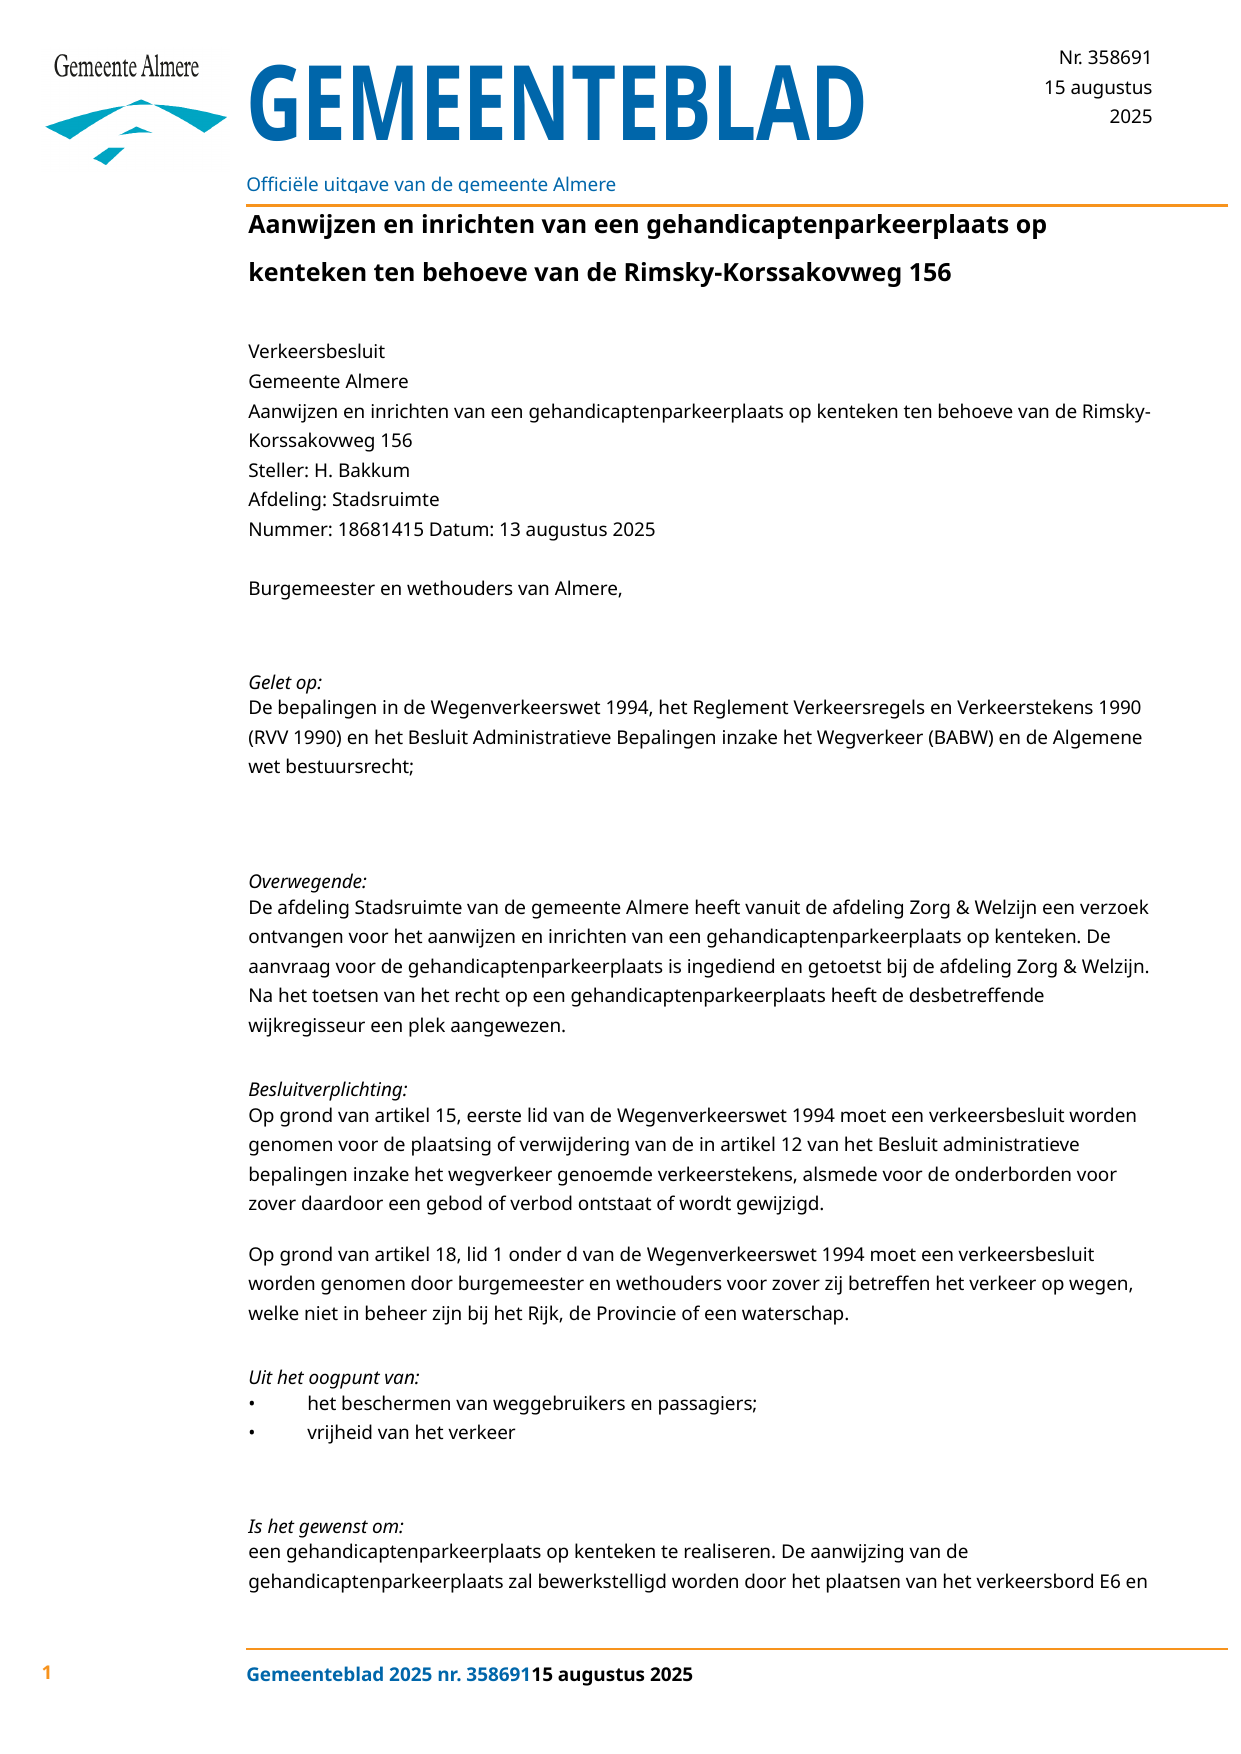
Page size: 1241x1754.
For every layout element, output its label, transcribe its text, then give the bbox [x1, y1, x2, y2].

text Steller: H. Bakkum [248, 457, 1152, 483]
text Op grond van artikel 18, lid 1 onder d van de Wegenverkeerswet 1994 moet een verkeersbesluit worden genomen door burgemeester en wethouders voor zover zij betreffen het verkeer op wegen, welke niet in beheer zijn bij het Rijk, de Provincie of een waterschap. [248, 1241, 1152, 1326]
text Uit het oogpunt van: [248, 1364, 1152, 1390]
text Nummer: 18681415 Datum: 13 augustus 2025 [248, 516, 1152, 542]
text Aanwijzen en inrichten van een gehandicaptenparkeerplaats op kenteken ten behoeve van de Rimsky-Korssakovweg 156 [248, 207, 1152, 288]
text Burgemeester en wethouders van Almere, [248, 575, 1152, 601]
text Op grond van artikel 15, eerste lid van de Wegenverkeerswet 1994 moet een verkeersbesluit worden genomen voor de plaatsing of verwijdering van de in artikel 12 van het Besluit administratieve bepalingen inzake het wegverkeer genoemde verkeerstekens, alsmede voor de onderborden voor zover daardoor een gebod of verbod ontstaat of wordt gewijzigd. [248, 1102, 1152, 1216]
list vrijheid van het verkeer [248, 1419, 1152, 1445]
text Afdeling: Stadsruimte [248, 487, 1152, 512]
text Is het gewenst om: [248, 1513, 1152, 1539]
text Aanwijzen en inrichten van een gehandicaptenparkeerplaats op kenteken ten behoeve van de Rimsky-Korssakovweg 156 [248, 398, 1152, 453]
list het beschermen van weggebruikers en passagiers; [248, 1390, 1152, 1416]
text Besluitverplichting: [248, 1076, 1152, 1102]
text Gemeente Almere [248, 368, 1152, 394]
text een gehandicaptenparkeerplaats op kenteken te realiseren. De aanwijzing van de gehandicaptenparkeerplaats zal bewerkstelligd worden door het plaatsen van het verkeersbord E6 en [248, 1539, 1152, 1594]
text De afdeling Stadsruimte van de gemeente Almere heeft vanuit de afdeling Zorg & Welzijn een verzoek ontvangen voor het aanwijzen en inrichten van een gehandicaptenparkeerplaats op kenteken. De aanvraag voor de gehandicaptenparkeerplaats is ingediend en getoetst bij de afdeling Zorg & Welzijn. Na het toetsen van het recht op een gehandicaptenparkeerplaats heeft de desbetreffende wijkregisseur een plek aangewezen. [248, 894, 1152, 1038]
text De bepalingen in de Wegenverkeerswet 1994, het Reglement Verkeersregels en Verkeerstekens 1990 (RVV 1990) en het Besluit Administratieve Bepalingen inzake het Wegverkeer (BABW) en de Algemene wet bestuursrecht; [248, 694, 1152, 779]
text Gelet op: [248, 669, 1152, 694]
text Overwegende: [248, 868, 1152, 894]
picture [41, 47, 231, 172]
text Verkeersbesluit [248, 339, 1152, 364]
